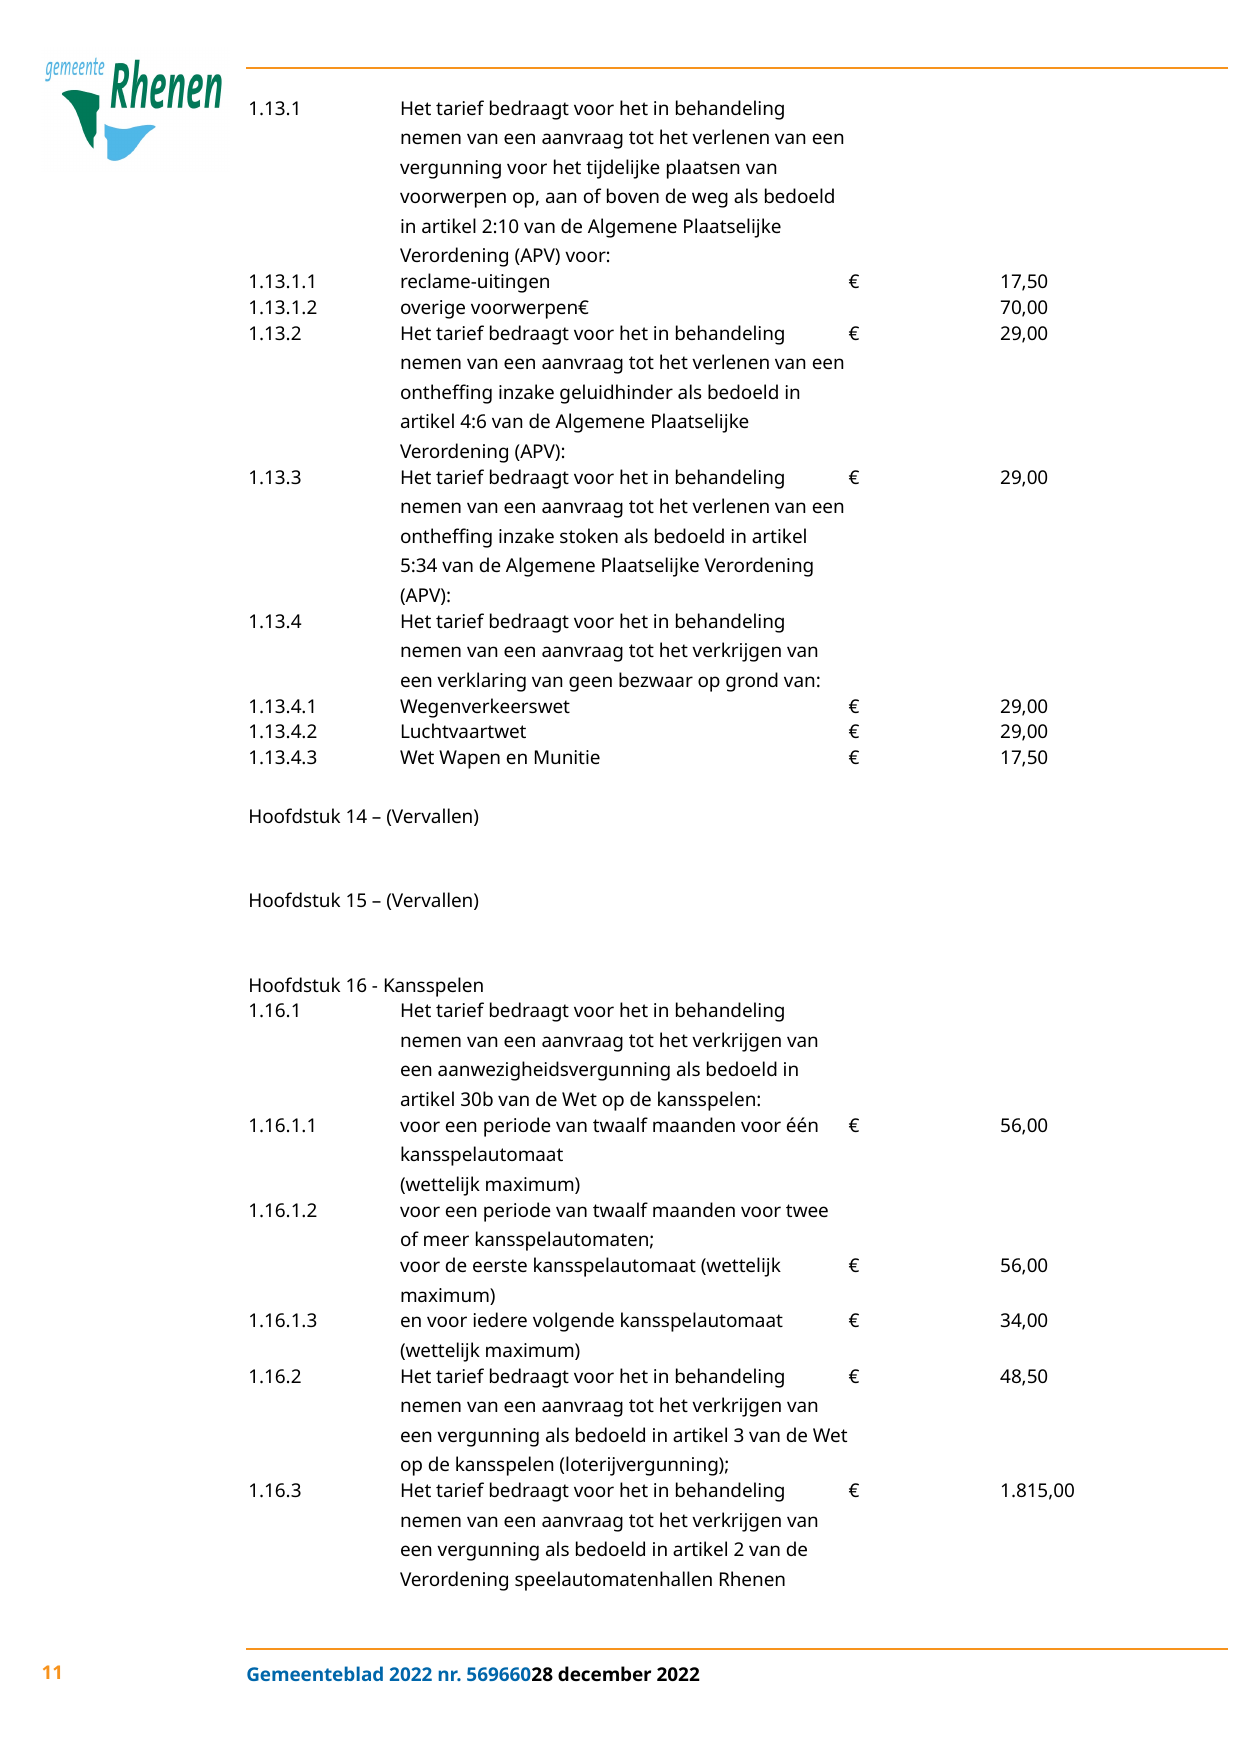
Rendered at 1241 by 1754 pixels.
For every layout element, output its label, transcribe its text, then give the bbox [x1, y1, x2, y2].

table_cell € [848, 719, 1000, 744]
table_cell € [848, 464, 1000, 608]
table_cell [1000, 608, 1152, 693]
table_cell 29,00 [1000, 719, 1152, 744]
table_cell € [848, 1252, 1000, 1307]
table_cell [1000, 829, 1152, 854]
table_cell voor een periode van twaalf maanden voor één kansspelautomaat (wettelijk maximum) [400, 1112, 848, 1197]
table_cell 29,00 [1000, 320, 1152, 464]
table_cell voor de eerste kansspelautomaat (wettelijk maximum) [400, 1252, 848, 1307]
table_cell Het tarief bedraagt voor het in behandeling nemen van een aanvraag tot het verkrijgen van een aanwezigheidsvergunning als bedoeld in artikel 30b van de Wet op de kansspelen: [400, 998, 848, 1112]
table_cell 70,00 [1000, 294, 1152, 320]
table_cell [1000, 913, 1152, 939]
table_cell 1.815,00 [1000, 1477, 1152, 1592]
table_cell 1.13.1 [248, 95, 400, 268]
table_header Hoofdstuk 14 – (Vervallen) [248, 803, 1152, 829]
table_cell voor een periode van twaalf maanden voor twee of meer kansspelautomaten; [400, 1197, 848, 1252]
table_cell 1.16.3 [248, 1477, 400, 1592]
table_cell [848, 829, 1000, 854]
table_cell [248, 913, 400, 939]
table_cell Het tarief bedraagt voor het in behandeling nemen van een aanvraag tot het verkrijgen van een verklaring van geen bezwaar op grond van: [400, 608, 848, 693]
table_cell Het tarief bedraagt voor het in behandeling nemen van een aanvraag tot het verlenen van een ontheffing inzake geluidhinder als bedoeld in artikel 4:6 van de Algemene Plaatselijke Verordening (APV): [400, 320, 848, 464]
table_cell € [848, 1477, 1000, 1592]
table_cell Luchtvaartwet [400, 719, 848, 744]
table_cell 1.13.1.2 [248, 294, 400, 320]
table_cell reclame-uitingen [400, 269, 848, 294]
table_cell Wegenverkeerswet [400, 693, 848, 719]
table_cell Het tarief bedraagt voor het in behandeling nemen van een aanvraag tot het verlenen van een vergunning voor het tijdelijke plaatsen van voorwerpen op, aan of boven de weg als bedoeld in artikel 2:10 van de Algemene Plaatselijke Verordening (APV) voor: [400, 95, 848, 268]
table_cell [848, 1197, 1000, 1252]
table_cell 1.13.3 [248, 464, 400, 608]
table_cell € [848, 744, 1000, 770]
table_cell 34,00 [1000, 1308, 1152, 1363]
table_cell 1.13.4.2 [248, 719, 400, 744]
table_cell 29,00 [1000, 693, 1152, 719]
table_cell 1.13.4 [248, 608, 400, 693]
table_cell € [848, 1112, 1000, 1197]
table_cell € [848, 693, 1000, 719]
table_cell en voor iedere volgende kansspelautomaat (wettelijk maximum) [400, 1308, 848, 1363]
table_cell [400, 829, 848, 854]
table_cell 48,50 [1000, 1363, 1152, 1477]
table_cell 1.16.1.3 [248, 1308, 400, 1363]
table_header Hoofdstuk 15 – (Vervallen) [248, 888, 1152, 913]
table_cell Het tarief bedraagt voor het in behandeling nemen van een aanvraag tot het verkrijgen van een vergunning als bedoeld in artikel 3 van de Wet op de kansspelen (loterijvergunning); [400, 1363, 848, 1477]
table_cell € [848, 269, 1000, 294]
table_cell 29,00 [1000, 464, 1152, 608]
table_cell 1.13.1.1 [248, 269, 400, 294]
table_cell [1000, 998, 1152, 1112]
table_cell overige voorwerpen€ [400, 294, 848, 320]
table_header Hoofdstuk 16 - Kansspelen [248, 972, 1152, 997]
table_cell 17,50 [1000, 269, 1152, 294]
table_cell 1.16.2 [248, 1363, 400, 1477]
table_cell [848, 998, 1000, 1112]
table_cell € [848, 320, 1000, 464]
table_cell 1.13.2 [248, 320, 400, 464]
table_cell [848, 608, 1000, 693]
table_cell 1.13.4.3 [248, 744, 400, 770]
table_cell [400, 913, 848, 939]
table_cell € [848, 1308, 1000, 1363]
table_cell [848, 294, 1000, 320]
table_cell 17,50 [1000, 744, 1152, 770]
table_cell 1.16.1.2 [248, 1197, 400, 1252]
table_cell 1.16.1.1 [248, 1112, 400, 1197]
table_cell [248, 829, 400, 854]
picture [41, 47, 231, 172]
table_cell 56,00 [1000, 1252, 1152, 1307]
table_cell € [848, 1363, 1000, 1477]
table_cell Het tarief bedraagt voor het in behandeling nemen van een aanvraag tot het verlenen van een ontheffing inzake stoken als bedoeld in artikel 5:34 van de Algemene Plaatselijke Verordening (APV): [400, 464, 848, 608]
table_cell 56,00 [1000, 1112, 1152, 1197]
table_cell Het tarief bedraagt voor het in behandeling nemen van een aanvraag tot het verkrijgen van een vergunning als bedoeld in artikel 2 van de Verordening speelautomatenhallen Rhenen [400, 1477, 848, 1592]
table_cell [248, 1252, 400, 1307]
table_cell 1.16.1 [248, 998, 400, 1112]
table_cell [1000, 95, 1152, 268]
table_cell [848, 95, 1000, 268]
table_cell [848, 913, 1000, 939]
table_cell 1.13.4.1 [248, 693, 400, 719]
table_cell [1000, 1197, 1152, 1252]
table_cell Wet Wapen en Munitie [400, 744, 848, 770]
